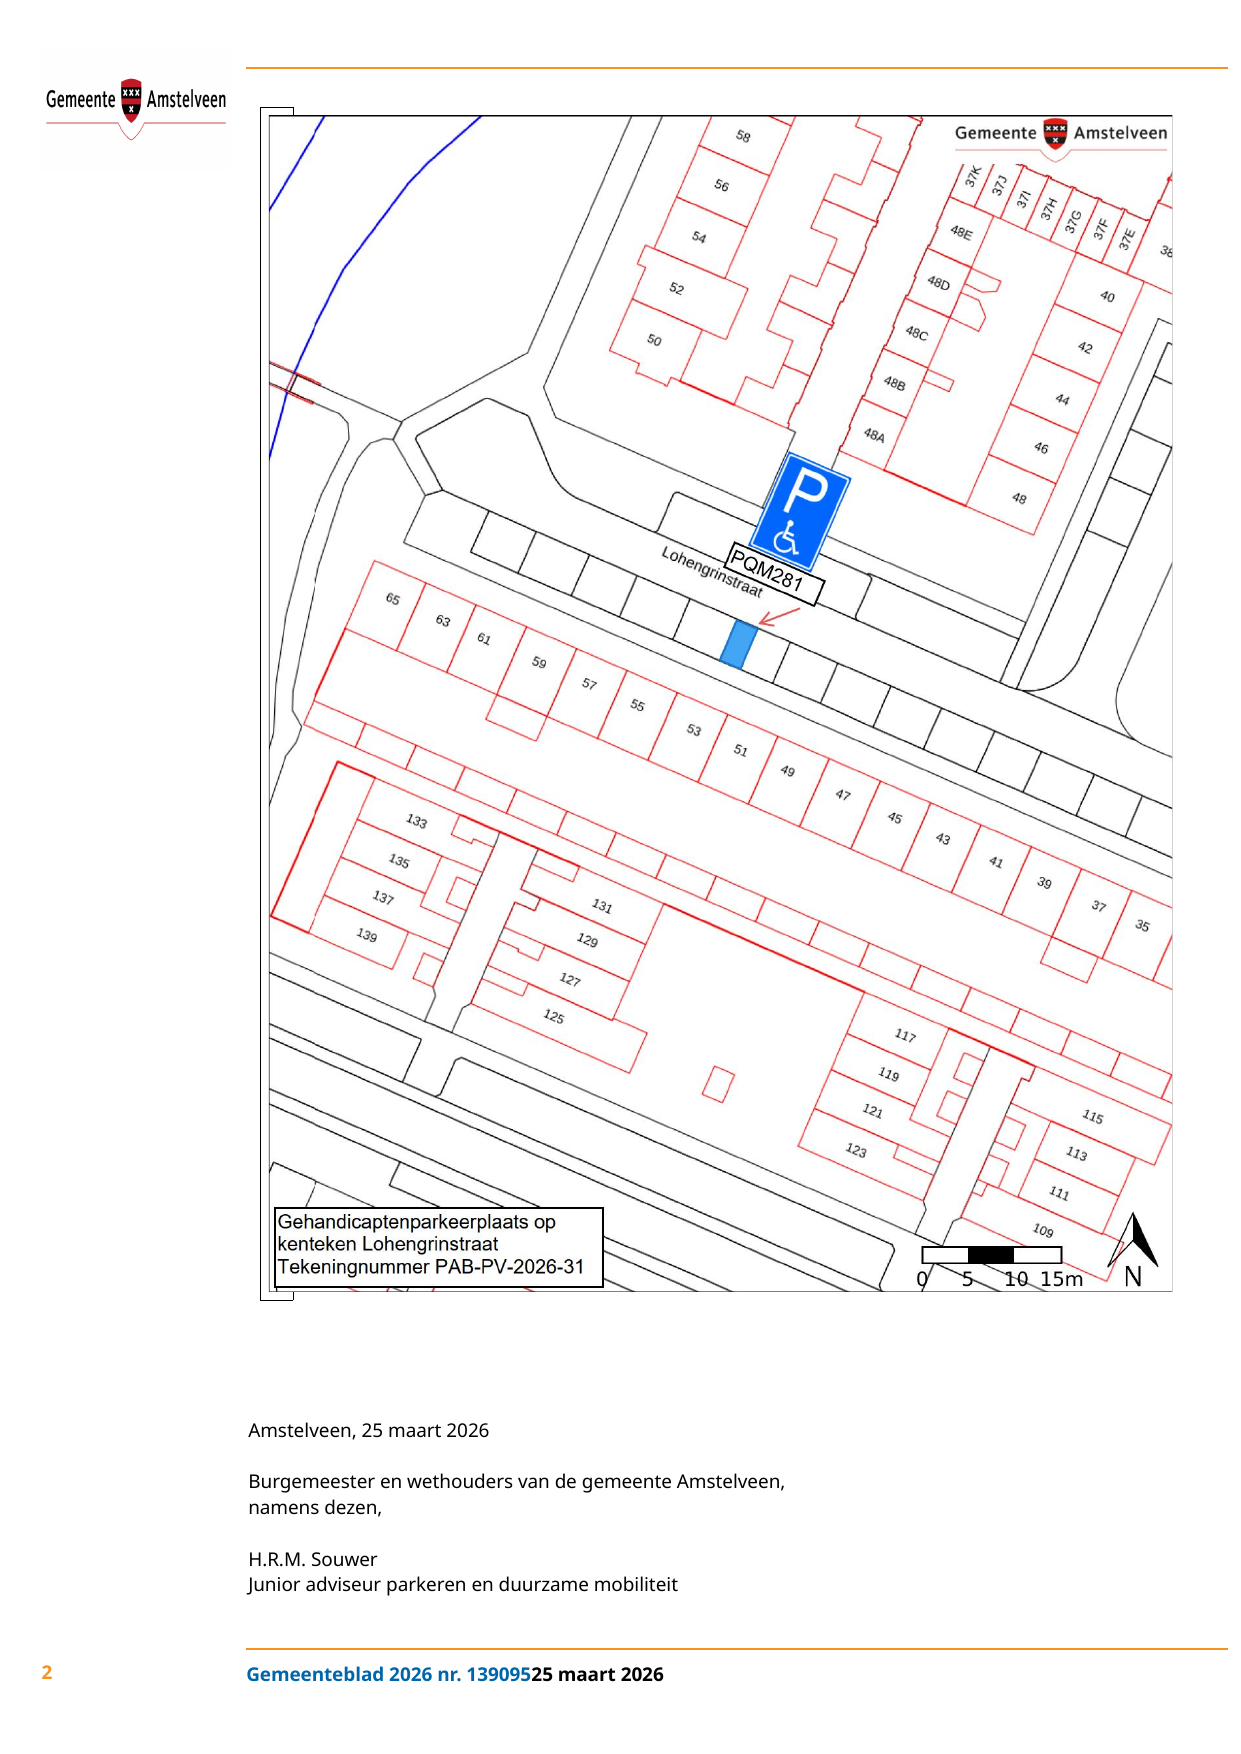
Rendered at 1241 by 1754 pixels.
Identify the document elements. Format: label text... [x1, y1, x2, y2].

text namens dezen, [248, 1494, 1152, 1520]
text H.R.M. Souwer [248, 1546, 1152, 1571]
picture [268, 115, 1173, 1292]
text Burgemeester en wethouders van de gemeente Amstelveen, [248, 1468, 1152, 1494]
text Amstelveen, 25 maart 2026 [248, 1417, 1152, 1443]
picture [41, 47, 231, 172]
text Junior adviseur parkeren en duurzame mobiliteit [248, 1571, 1152, 1597]
